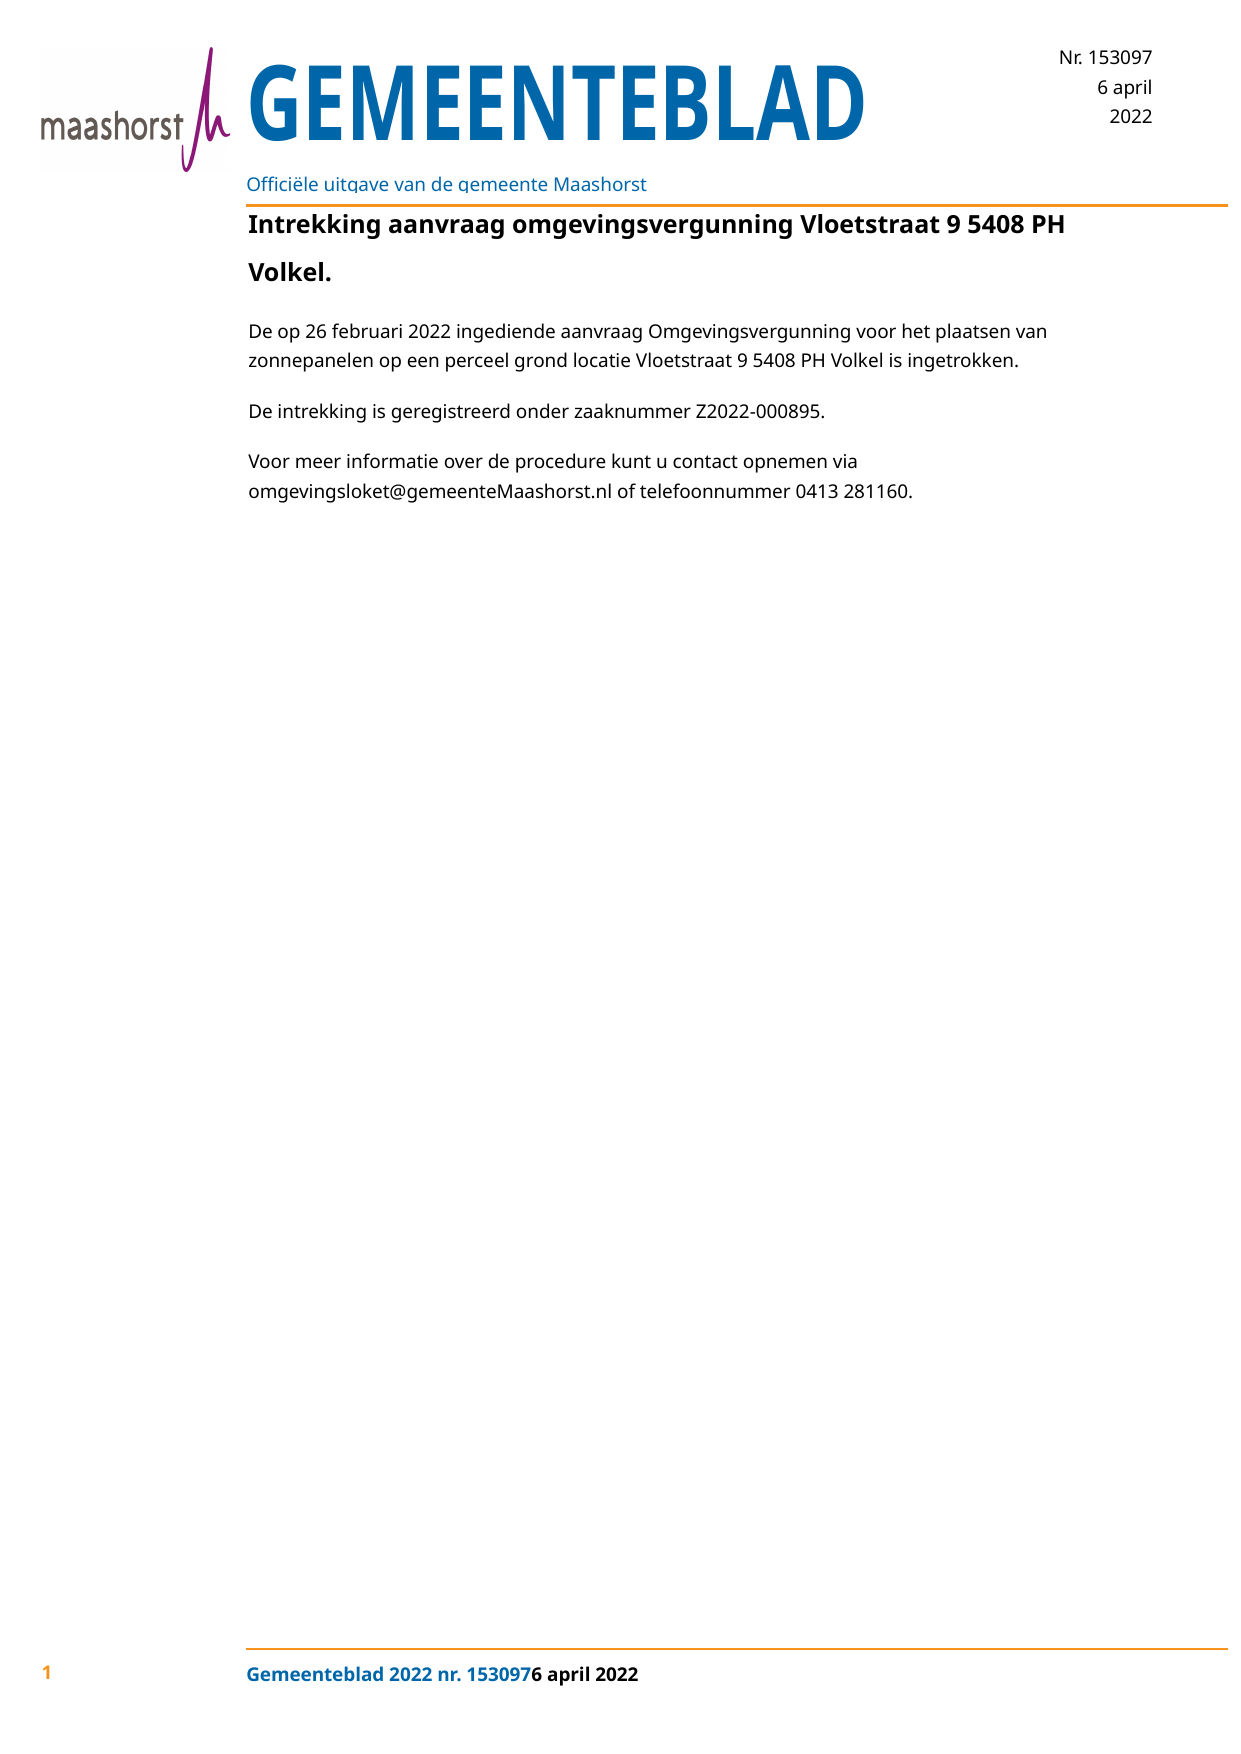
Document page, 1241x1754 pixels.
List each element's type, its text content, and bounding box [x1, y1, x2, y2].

text De op 26 februari 2022 ingediende aanvraag Omgevingsvergunning voor het plaatsen van zonnepanelen op een perceel grond locatie Vloetstraat 9 5408 PH Volkel is ingetrokken. [248, 318, 1152, 373]
picture [41, 47, 231, 172]
text Voor meer informatie over de procedure kunt u contact opnemen via omgevingsloket@gemeenteMaashorst.nl of telefoonnummer 0413 281160. [248, 448, 1152, 504]
text De intrekking is geregistreerd onder zaaknummer Z2022-000895. [248, 398, 1152, 424]
text Intrekking aanvraag omgevingsvergunning Vloetstraat 9 5408 PH Volkel. [248, 207, 1152, 288]
